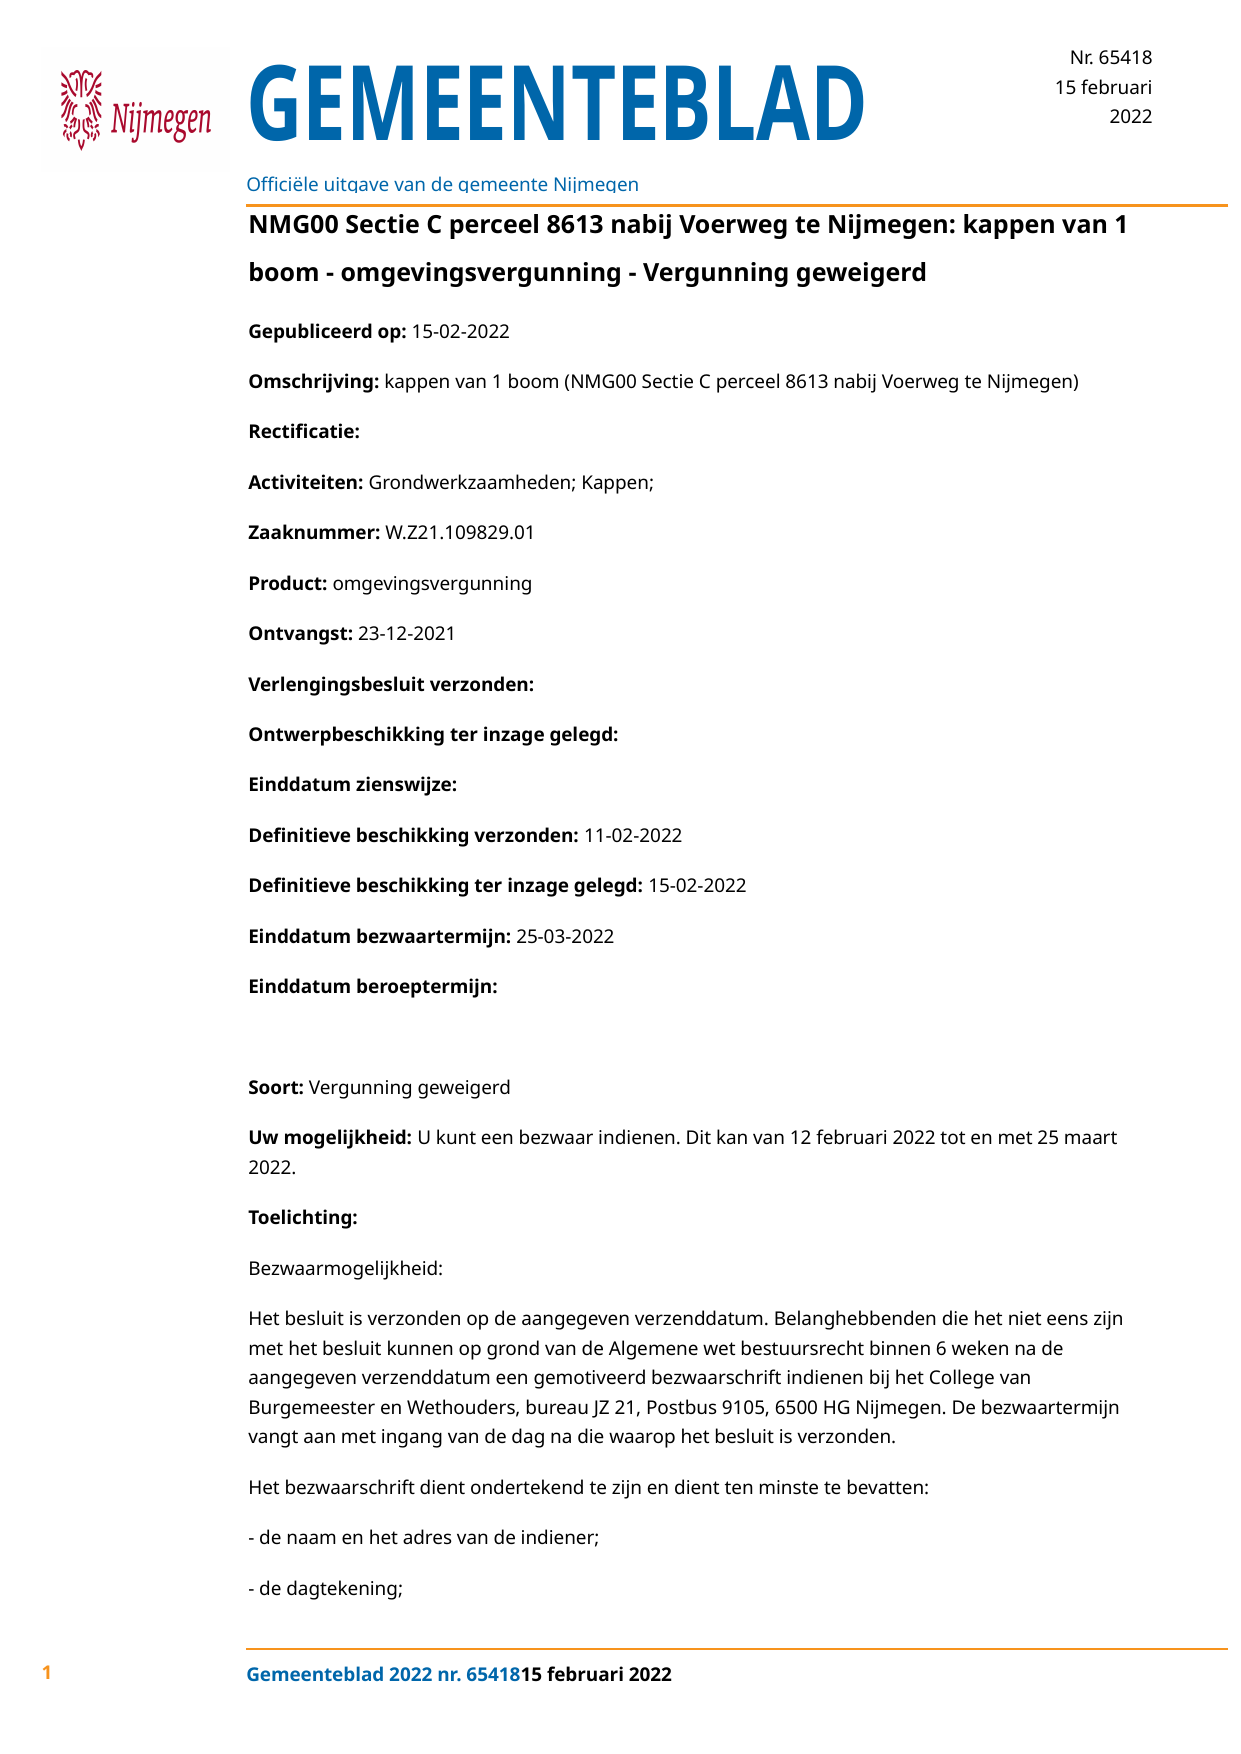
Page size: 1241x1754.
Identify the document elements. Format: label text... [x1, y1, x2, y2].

text Activiteiten: Grondwerkzaamheden; Kappen; [248, 469, 1152, 495]
text Soort: Vergunning geweigerd [248, 1074, 1152, 1100]
text Het besluit is verzonden op de aangegeven verzenddatum. Belanghebbenden die het niet eens zijn met het besluit kunnen op grond van de Algemene wet bestuursrecht binnen 6 weken na de aangegeven verzenddatum een gemotiveerd bezwaarschrift indienen bij het College van Burgemeester en Wethouders, bureau JZ 21, Postbus 9105, 6500 HG Nijmegen. De bezwaartermijn vangt aan met ingang van de dag na die waarop het besluit is verzonden. [248, 1305, 1152, 1449]
text - de dagtekening; [248, 1575, 1152, 1601]
picture [41, 47, 231, 172]
text Definitieve beschikking ter inzage gelegd: 15-02-2022 [248, 872, 1152, 898]
text Omschrijving: kappen van 1 boom (NMG00 Sectie C perceel 8613 nabij Voerweg te Nijmegen) [248, 368, 1152, 394]
text Einddatum beroeptermijn: [248, 973, 1152, 999]
text Gepubliceerd op: 15-02-2022 [248, 318, 1152, 344]
text Zaaknummer: W.Z21.109829.01 [248, 519, 1152, 545]
text Rectificatie: [248, 419, 1152, 444]
text Toelichting: [248, 1204, 1152, 1230]
text - de naam en het adres van de indiener; [248, 1524, 1152, 1550]
text Einddatum bezwaartermijn: 25-03-2022 [248, 923, 1152, 949]
text Bezwaarmogelijkheid: [248, 1255, 1152, 1281]
text Ontwerpbeschikking ter inzage gelegd: [248, 721, 1152, 747]
text Product: omgevingsvergunning [248, 570, 1152, 596]
text Einddatum zienswijze: [248, 772, 1152, 797]
text Uw mogelijkheid: U kunt een bezwaar indienen. Dit kan van 12 februari 2022 tot en met 25 maart 2022. [248, 1124, 1152, 1180]
text Definitieve beschikking verzonden: 11-02-2022 [248, 822, 1152, 848]
text Het bezwaarschrift dient ondertekend te zijn en dient ten minste te bevatten: [248, 1474, 1152, 1500]
text Verlengingsbesluit verzonden: [248, 671, 1152, 697]
text Ontvangst: 23-12-2021 [248, 620, 1152, 646]
text NMG00 Sectie C perceel 8613 nabij Voerweg te Nijmegen: kappen van 1 boom - omgevingsvergunning - Vergunning geweigerd [248, 207, 1152, 288]
